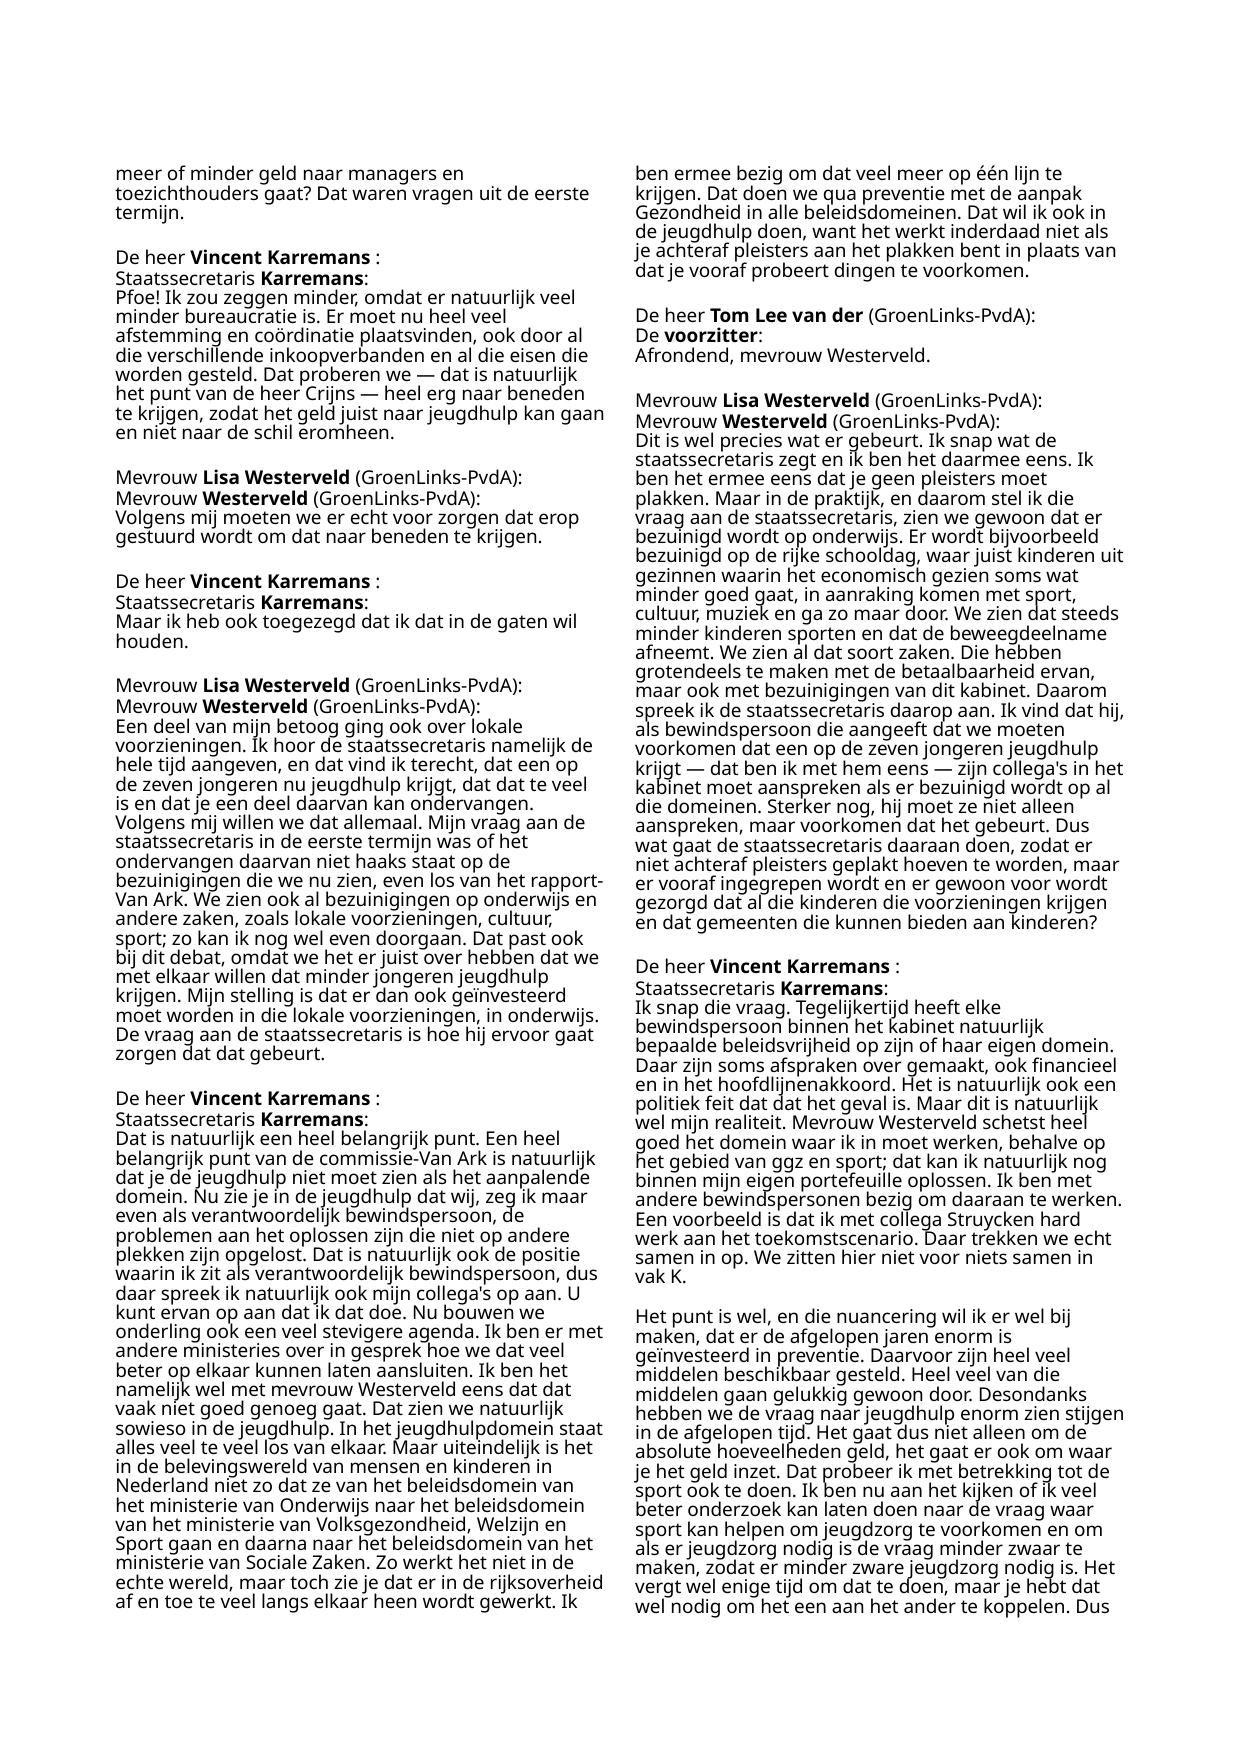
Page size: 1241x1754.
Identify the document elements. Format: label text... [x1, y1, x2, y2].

text Dat is natuurlijk een heel belangrijk punt. Een heel belangrijk punt van de commissie-Van Ark is natuurlijk dat je de jeugdhulp niet moet zien als het aanpalende domein. Nu zie je in de jeugdhulp dat wij, zeg ik maar even als verantwoordelijk bewindspersoon, de problemen aan het oplossen zijn die niet op andere plekken zijn opgelost. Dat is natuurlijk ook de positie waarin ik zit als verantwoordelijk bewindspersoon, dus daar spreek ik natuurlijk ook mijn collega's op aan. U kunt ervan op aan dat ik dat doe. Nu bouwen we onderling ook een veel stevigere agenda. Ik ben er met andere ministeries over in gesprek hoe we dat veel beter op elkaar kunnen laten aansluiten. Ik ben het namelijk wel met mevrouw Westerveld eens dat dat vaak niet goed genoeg gaat. Dat zien we natuurlijk sowieso in de jeugdhulp. In het jeugdhulpdomein staat alles veel te veel los van elkaar. Maar uiteindelijk is het in de belevingswereld van mensen en kinderen in Nederland niet zo dat ze van het beleidsdomein van het ministerie van Onderwijs naar het beleidsdomein van het ministerie van Volksgezondheid, Welzijn en Sport gaan en daarna naar het beleidsdomein van het ministerie van Sociale Zaken. Zo werkt het niet in de echte wereld, maar toch zie je dat er in de rijksoverheid af en toe te veel langs elkaar heen wordt gewerkt. Ik [115, 1130, 605, 1612]
text Staatssecretaris Karremans: [115, 1111, 605, 1130]
text Mevrouw Westerveld (GroenLinks-PvdA): [115, 490, 605, 509]
text Mevrouw Lisa Westerveld (GroenLinks-PvdA): [115, 673, 605, 698]
text Afrondend, mevrouw Westerveld. [635, 347, 1125, 366]
text Mevrouw Westerveld (GroenLinks-PvdA): [115, 698, 605, 718]
text Een deel van mijn betoog ging ook over lokale voorzieningen. Ik hoor de staatssecretaris namelijk de hele tijd aangeven, en dat vind ik terecht, dat een op de zeven jongeren nu jeugdhulp krijgt, dat dat te veel is en dat je een deel daarvan kan ondervangen. Volgens mij willen we dat allemaal. Mijn vraag aan de staatssecretaris in de eerste termijn was of het ondervangen daarvan niet haaks staat op de bezuinigingen die we nu zien, even los van het rapport-Van Ark. We zien ook al bezuinigingen op onderwijs en andere zaken, zoals lokale voorzieningen, cultuur, sport; zo kan ik nog wel even doorgaan. Dat past ook bij dit debat, omdat we het er juist over hebben dat we met elkaar willen dat minder jongeren jeugdhulp krijgen. Mijn stelling is dat er dan ook geïnvesteerd moet worden in die lokale voorzieningen, in onderwijs. De vraag aan de staatssecretaris is hoe hij ervoor gaat zorgen dat dat gebeurt. [115, 718, 605, 1064]
text Staatssecretaris Karremans: [115, 594, 605, 613]
text Pfoe! Ik zou zeggen minder, omdat er natuurlijk veel minder bureaucratie is. Er moet nu heel veel afstemming en coördinatie plaatsvinden, ook door al die verschillende inkoopverbanden en al die eisen die worden gesteld. Dat proberen we — dat is natuurlijk het punt van de heer Crijns — heel erg naar beneden te krijgen, zodat het geld juist naar jeugdhulp kan gaan en niet naar de schil eromheen. [115, 289, 605, 443]
text De voorzitter: [635, 327, 1125, 347]
text Mevrouw Westerveld (GroenLinks-PvdA): [635, 413, 1125, 432]
text Mevrouw Lisa Westerveld (GroenLinks-PvdA): [115, 464, 605, 490]
text De heer Tom Lee van der (GroenLinks-PvdA): [635, 302, 1125, 327]
text meer of minder geld naar managers en toezichthouders gaat? Dat waren vragen uit de eerste termijn. [115, 165, 605, 223]
text Maar ik heb ook toegezegd dat ik dat in de gaten wil houden. [115, 613, 605, 652]
text De heer Vincent Karremans : [635, 954, 1125, 979]
text De heer Vincent Karremans : [115, 1085, 605, 1111]
text Staatssecretaris Karremans: [115, 270, 605, 289]
text Ik snap die vraag. Tegelijkertijd heeft elke bewindspersoon binnen het kabinet natuurlijk bepaalde beleidsvrijheid op zijn of haar eigen domein. Daar zijn soms afspraken over gemaakt, ook financieel en in het hoofdlijnenakkoord. Het is natuurlijk ook een politiek feit dat dat het geval is. Maar dit is natuurlijk wel mijn realiteit. Mevrouw Westerveld schetst heel goed het domein waar ik in moet werken, behalve op het gebied van ggz en sport; dat kan ik natuurlijk nog binnen mijn eigen portefeuille oplossen. Ik ben met andere bewindspersonen bezig om daaraan te werken. Een voorbeeld is dat ik met collega Struycken hard werk aan het toekomstscenario. Daar trekken we echt samen in op. We zitten hier niet voor niets samen in vak K. [635, 999, 1125, 1288]
text Volgens mij moeten we er echt voor zorgen dat erop gestuurd wordt om dat naar beneden te krijgen. [115, 509, 605, 547]
text Mevrouw Lisa Westerveld (GroenLinks-PvdA): [635, 387, 1125, 413]
text ben ermee bezig om dat veel meer op één lijn te krijgen. Dat doen we qua preventie met de aanpak Gezondheid in alle beleidsdomeinen. Dat wil ik ook in de jeugdhulp doen, want het werkt inderdaad niet als je achteraf pleisters aan het plakken bent in plaats van dat je vooraf probeert dingen te voorkomen. [635, 165, 1125, 281]
text Het punt is wel, en die nuancering wil ik er wel bij maken, dat er de afgelopen jaren enorm is geïnvesteerd in preventie. Daarvoor zijn heel veel middelen beschikbaar gesteld. Heel veel van die middelen gaan gelukkig gewoon door. Desondanks hebben we de vraag naar jeugdhulp enorm zien stijgen in de afgelopen tijd. Het gaat dus niet alleen om de absolute hoeveelheden geld, het gaat er ook om waar je het geld inzet. Dat probeer ik met betrekking tot de sport ook te doen. Ik ben nu aan het kijken of ik veel beter onderzoek kan laten doen naar de vraag waar sport kan helpen om jeugdzorg te voorkomen en om als er jeugdzorg nodig is de vraag minder zwaar te maken, zodat er minder zware jeugdzorg nodig is. Het vergt wel enige tijd om dat te doen, maar je hebt dat wel nodig om het een aan het ander te koppelen. Dus [635, 1308, 1125, 1617]
text Staatssecretaris Karremans: [635, 979, 1125, 999]
text Dit is wel precies wat er gebeurt. Ik snap wat de staatssecretaris zegt en ik ben het daarmee eens. Ik ben het ermee eens dat je geen pleisters moet plakken. Maar in de praktijk, en daarom stel ik die vraag aan de staatssecretaris, zien we gewoon dat er bezuinigd wordt op onderwijs. Er wordt bijvoorbeeld bezuinigd op de rijke schooldag, waar juist kinderen uit gezinnen waarin het economisch gezien soms wat minder goed gaat, in aanraking komen met sport, cultuur, muziek en ga zo maar door. We zien dat steeds minder kinderen sporten en dat de beweegdeelname afneemt. We zien al dat soort zaken. Die hebben grotendeels te maken met de betaalbaarheid ervan, maar ook met bezuinigingen van dit kabinet. Daarom spreek ik de staatssecretaris daarop aan. Ik vind dat hij, als bewindspersoon die aangeeft dat we moeten voorkomen dat een op de zeven jongeren jeugdhulp krijgt — dat ben ik met hem eens — zijn collega's in het kabinet moet aanspreken als er bezuinigd wordt op al die domeinen. Sterker nog, hij moet ze niet alleen aanspreken, maar voorkomen dat het gebeurt. Dus wat gaat de staatssecretaris daaraan doen, zodat er niet achteraf pleisters geplakt hoeven te worden, maar er vooraf ingegrepen wordt en er gewoon voor wordt gezorgd dat al die kinderen die voorzieningen krijgen en dat gemeenten die kunnen bieden aan kinderen? [635, 432, 1125, 933]
text De heer Vincent Karremans : [115, 568, 605, 594]
text De heer Vincent Karremans : [115, 244, 605, 270]
